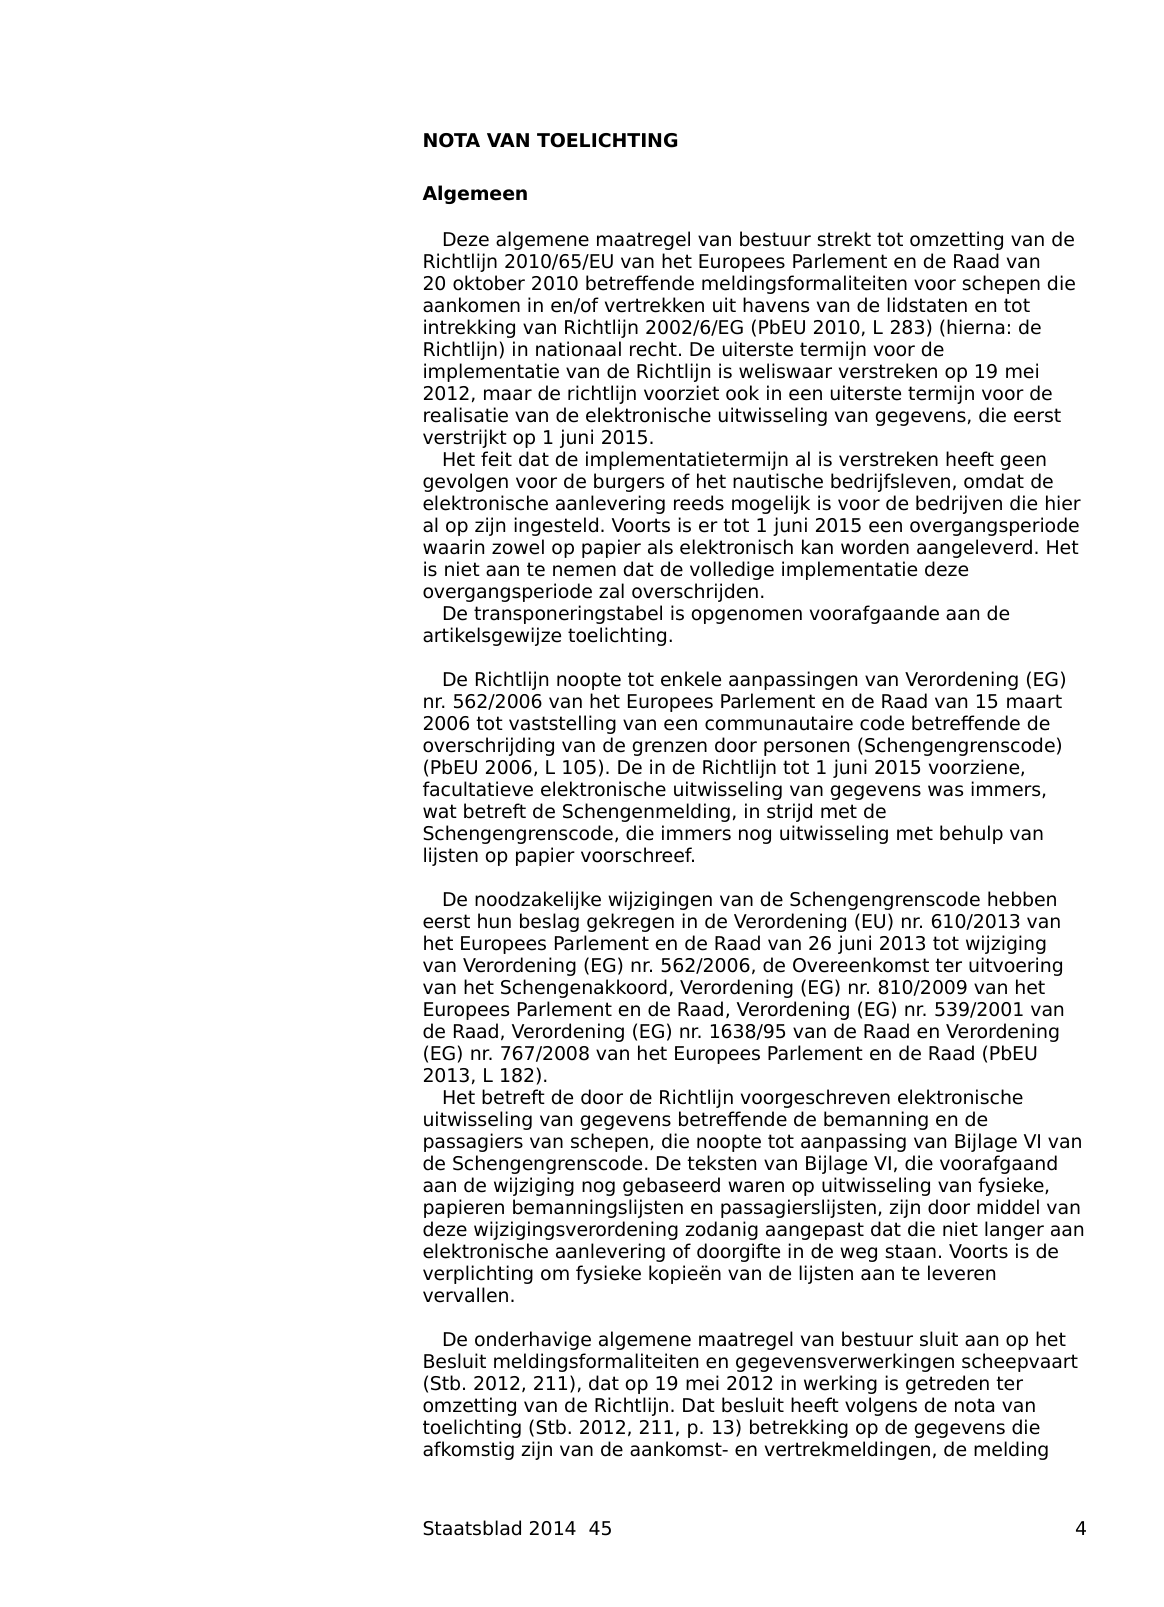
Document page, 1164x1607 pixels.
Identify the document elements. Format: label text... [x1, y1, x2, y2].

text De onderhavige algemene maatregel van bestuur sluit aan op het Besluit meldingsformaliteiten en gegevensverwerkingen scheepvaart (Stb. 2012, 211), dat op 19 mei 2012 in werking is getreden ter omzetting van de Richtlijn. Dat besluit heeft volgens de nota van toelichting (Stb. 2012, 211, p. 13) betrekking op de gegevens die afkomstig zijn van de aankomst- en vertrekmeldingen, de melding [422, 1329, 1087, 1461]
text De Richtlijn noopte tot enkele aanpassingen van Verordening (EG) nr. 562/2006 van het Europees Parlement en de Raad van 15 maart 2006 tot vaststelling van een communautaire code betreffende de overschrijding van de grenzen door personen (Schengengrenscode) (PbEU 2006, L 105). De in de Richtlijn tot 1 juni 2015 voorziene, facultatieve elektronische uitwisseling van gegevens was immers, wat betreft de Schengenmelding, in strijd met de Schengengrenscode, die immers nog uitwisseling met behulp van lijsten op papier voorschreef. [422, 669, 1087, 867]
text Het feit dat de implementatietermijn al is verstreken heeft geen gevolgen voor de burgers of het nautische bedrijfsleven, omdat de elektronische aanlevering reeds mogelijk is voor de bedrijven die hier al op zijn ingesteld. Voorts is er tot 1 juni 2015 een overgangsperiode waarin zowel op papier als elektronisch kan worden aangeleverd. Het is niet aan te nemen dat de volledige implementatie deze overgangsperiode zal overschrijden. [422, 449, 1087, 603]
text De noodzakelijke wijzigingen van de Schengengrenscode hebben eerst hun beslag gekregen in de Verordening (EU) nr. 610/2013 van het Europees Parlement en de Raad van 26 juni 2013 tot wijziging van Verordening (EG) nr. 562/2006, de Overeenkomst ter uitvoering van het Schengenakkoord, Verordening (EG) nr. 810/2009 van het Europees Parlement en de Raad, Verordening (EG) nr. 539/2001 van de Raad, Verordening (EG) nr. 1638/95 van de Raad en Verordening (EG) nr. 767/2008 van het Europees Parlement en de Raad (PbEU 2013, L 182). [422, 889, 1087, 1087]
subtitle Algemeen [422, 182, 1087, 204]
text Het betreft de door de Richtlijn voorgeschreven elektronische uitwisseling van gegevens betreffende de bemanning en de passagiers van schepen, die noopte tot aanpassing van Bijlage VI van de Schengengrenscode. De teksten van Bijlage VI, die voorafgaand aan de wijziging nog gebaseerd waren op uitwisseling van fysieke, papieren bemanningslijsten en passagierslijsten, zijn door middel van deze wijzigingsverordening zodanig aangepast dat die niet langer aan elektronische aanlevering of doorgifte in de weg staan. Voorts is de verplichting om fysieke kopieën van de lijsten aan te leveren vervallen. [422, 1087, 1087, 1307]
text De transponeringstabel is opgenomen voorafgaande aan de artikelsgewijze toelichting. [422, 603, 1087, 647]
subtitle NOTA VAN TOELICHTING [422, 130, 1087, 152]
text Deze algemene maatregel van bestuur strekt tot omzetting van de Richtlijn 2010/65/EU van het Europees Parlement en de Raad van 20 oktober 2010 betreffende meldingsformaliteiten voor schepen die aankomen in en/of vertrekken uit havens van de lidstaten en tot intrekking van Richtlijn 2002/6/EG (PbEU 2010, L 283) (hierna: de Richtlijn) in nationaal recht. De uiterste termijn voor de implementatie van de Richtlijn is weliswaar verstreken op 19 mei 2012, maar de richtlijn voorziet ook in een uiterste termijn voor de realisatie van de elektronische uitwisseling van gegevens, die eerst verstrijkt op 1 juni 2015. [422, 229, 1087, 449]
